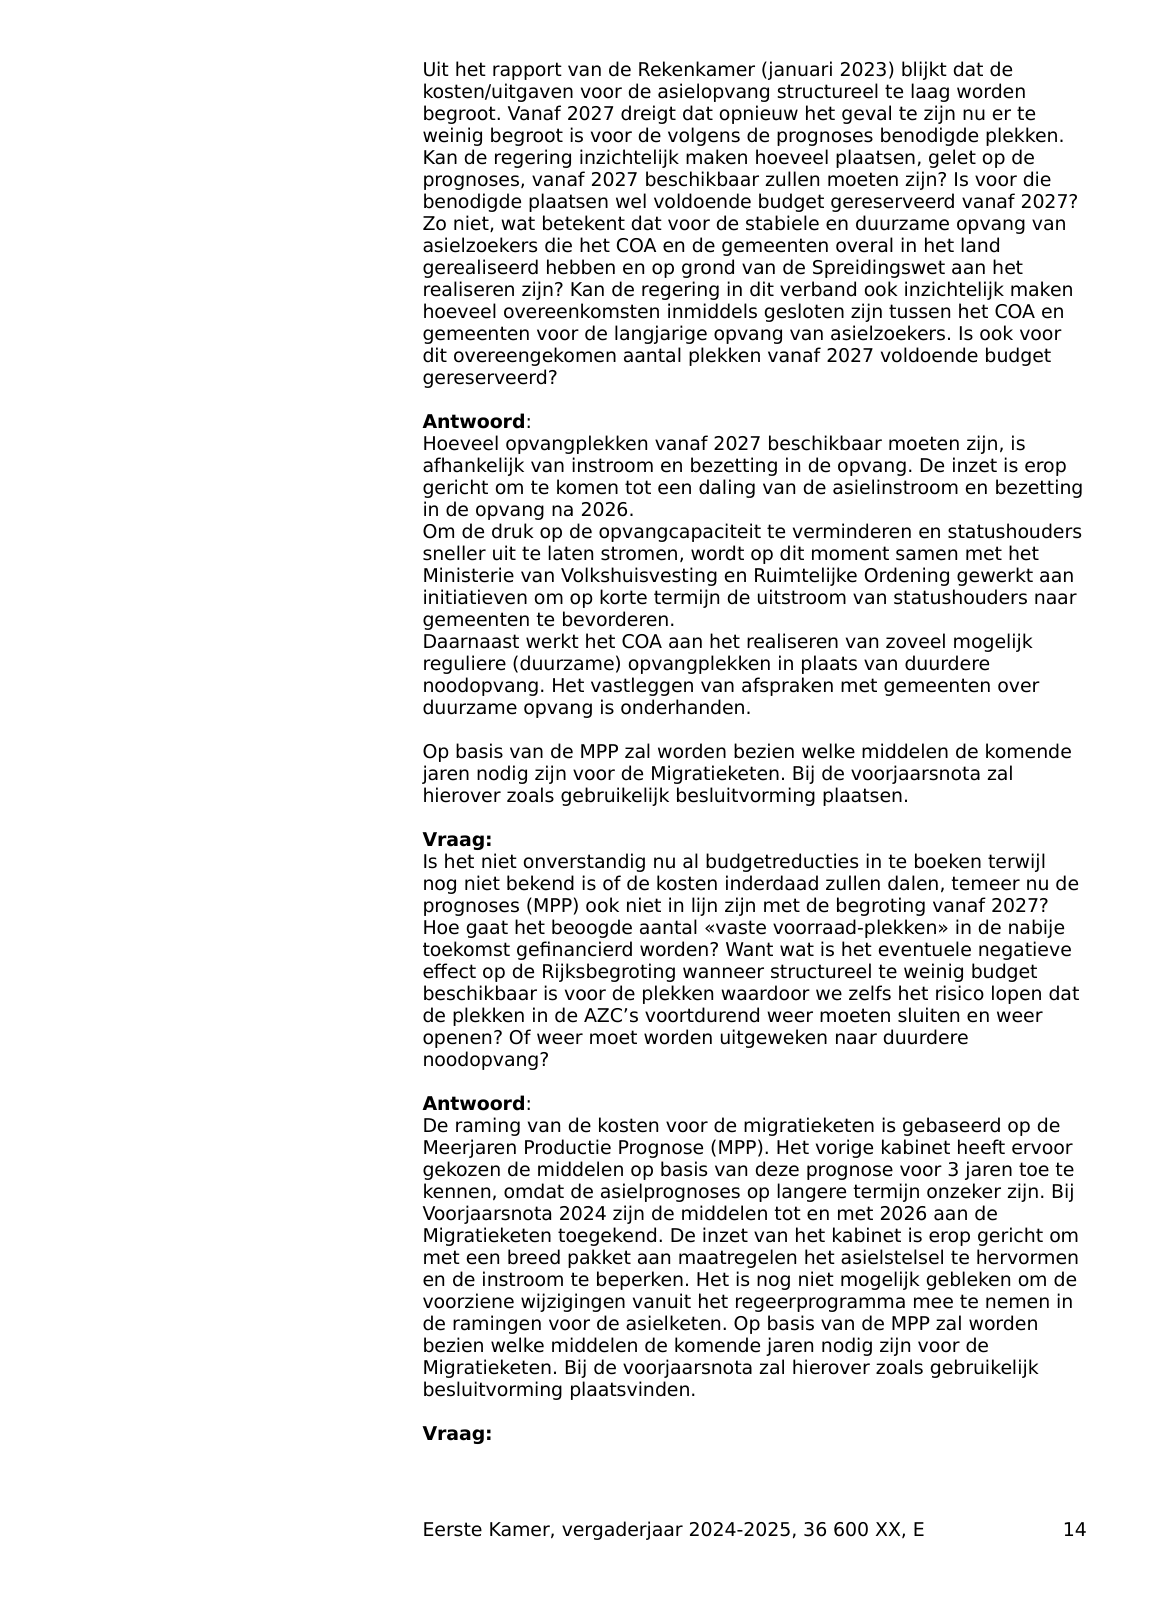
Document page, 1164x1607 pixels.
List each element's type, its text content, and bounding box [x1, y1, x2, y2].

text Antwoord: [422, 1093, 1087, 1115]
text Hoeveel opvangplekken vanaf 2027 beschikbaar moeten zijn, is afhankelijk van instroom en bezetting in de opvang. De inzet is erop gericht om te komen tot een daling van de asielinstroom en bezetting in de opvang na 2026. [422, 433, 1087, 521]
text Is het niet onverstandig nu al budgetreducties in te boeken terwijl nog niet bekend is of de kosten inderdaad zullen dalen, temeer nu de prognoses (MPP) ook niet in lijn zijn met de begroting vanaf 2027? Hoe gaat het beoogde aantal «vaste voorraad-plekken» in de nabije toekomst gefinancierd worden? Want wat is het eventuele negatieve effect op de Rijksbegroting wanneer structureel te weinig budget beschikbaar is voor de plekken waardoor we zelfs het risico lopen dat de plekken in de AZC’s voortdurend weer moeten sluiten en weer openen? Of weer moet worden uitgeweken naar duurdere noodopvang? [422, 851, 1087, 1071]
text Daarnaast werkt het COA aan het realiseren van zoveel mogelijk reguliere (duurzame) opvangplekken in plaats van duurdere noodopvang. Het vastleggen van afspraken met gemeenten over duurzame opvang is onderhanden. [422, 631, 1087, 719]
text Vraag: [422, 829, 1087, 851]
text Vraag: [422, 1423, 1087, 1445]
text Uit het rapport van de Rekenkamer (januari 2023) blijkt dat de kosten/uitgaven voor de asielopvang structureel te laag worden begroot. Vanaf 2027 dreigt dat opnieuw het geval te zijn nu er te weinig begroot is voor de volgens de prognoses benodigde plekken. Kan de regering inzichtelijk maken hoeveel plaatsen, gelet op de prognoses, vanaf 2027 beschikbaar zullen moeten zijn? Is voor die benodigde plaatsen wel voldoende budget gereserveerd vanaf 2027? Zo niet, wat betekent dat voor de stabiele en duurzame opvang van asielzoekers die het COA en de gemeenten overal in het land gerealiseerd hebben en op grond van de Spreidingswet aan het realiseren zijn? Kan de regering in dit verband ook inzichtelijk maken hoeveel overeenkomsten inmiddels gesloten zijn tussen het COA en gemeenten voor de langjarige opvang van asielzoekers. Is ook voor dit overeengekomen aantal plekken vanaf 2027 voldoende budget gereserveerd? [422, 59, 1087, 389]
text Om de druk op de opvangcapaciteit te verminderen en statushouders sneller uit te laten stromen, wordt op dit moment samen met het Ministerie van Volkshuisvesting en Ruimtelijke Ordening gewerkt aan initiatieven om op korte termijn de uitstroom van statushouders naar gemeenten te bevorderen. [422, 521, 1087, 631]
text Antwoord: [422, 411, 1087, 433]
text Op basis van de MPP zal worden bezien welke middelen de komende jaren nodig zijn voor de Migratieketen. Bij de voorjaarsnota zal hierover zoals gebruikelijk besluitvorming plaatsen. [422, 741, 1087, 807]
text De raming van de kosten voor de migratieketen is gebaseerd op de Meerjaren Productie Prognose (MPP). Het vorige kabinet heeft ervoor gekozen de middelen op basis van deze prognose voor 3 jaren toe te kennen, omdat de asielprognoses op langere termijn onzeker zijn. Bij Voorjaarsnota 2024 zijn de middelen tot en met 2026 aan de Migratieketen toegekend. De inzet van het kabinet is erop gericht om met een breed pakket aan maatregelen het asielstelsel te hervormen en de instroom te beperken. Het is nog niet mogelijk gebleken om de voorziene wijzigingen vanuit het regeerprogramma mee te nemen in de ramingen voor de asielketen. Op basis van de MPP zal worden bezien welke middelen de komende jaren nodig zijn voor de Migratieketen. Bij de voorjaarsnota zal hierover zoals gebruikelijk besluitvorming plaatsvinden. [422, 1115, 1087, 1401]
